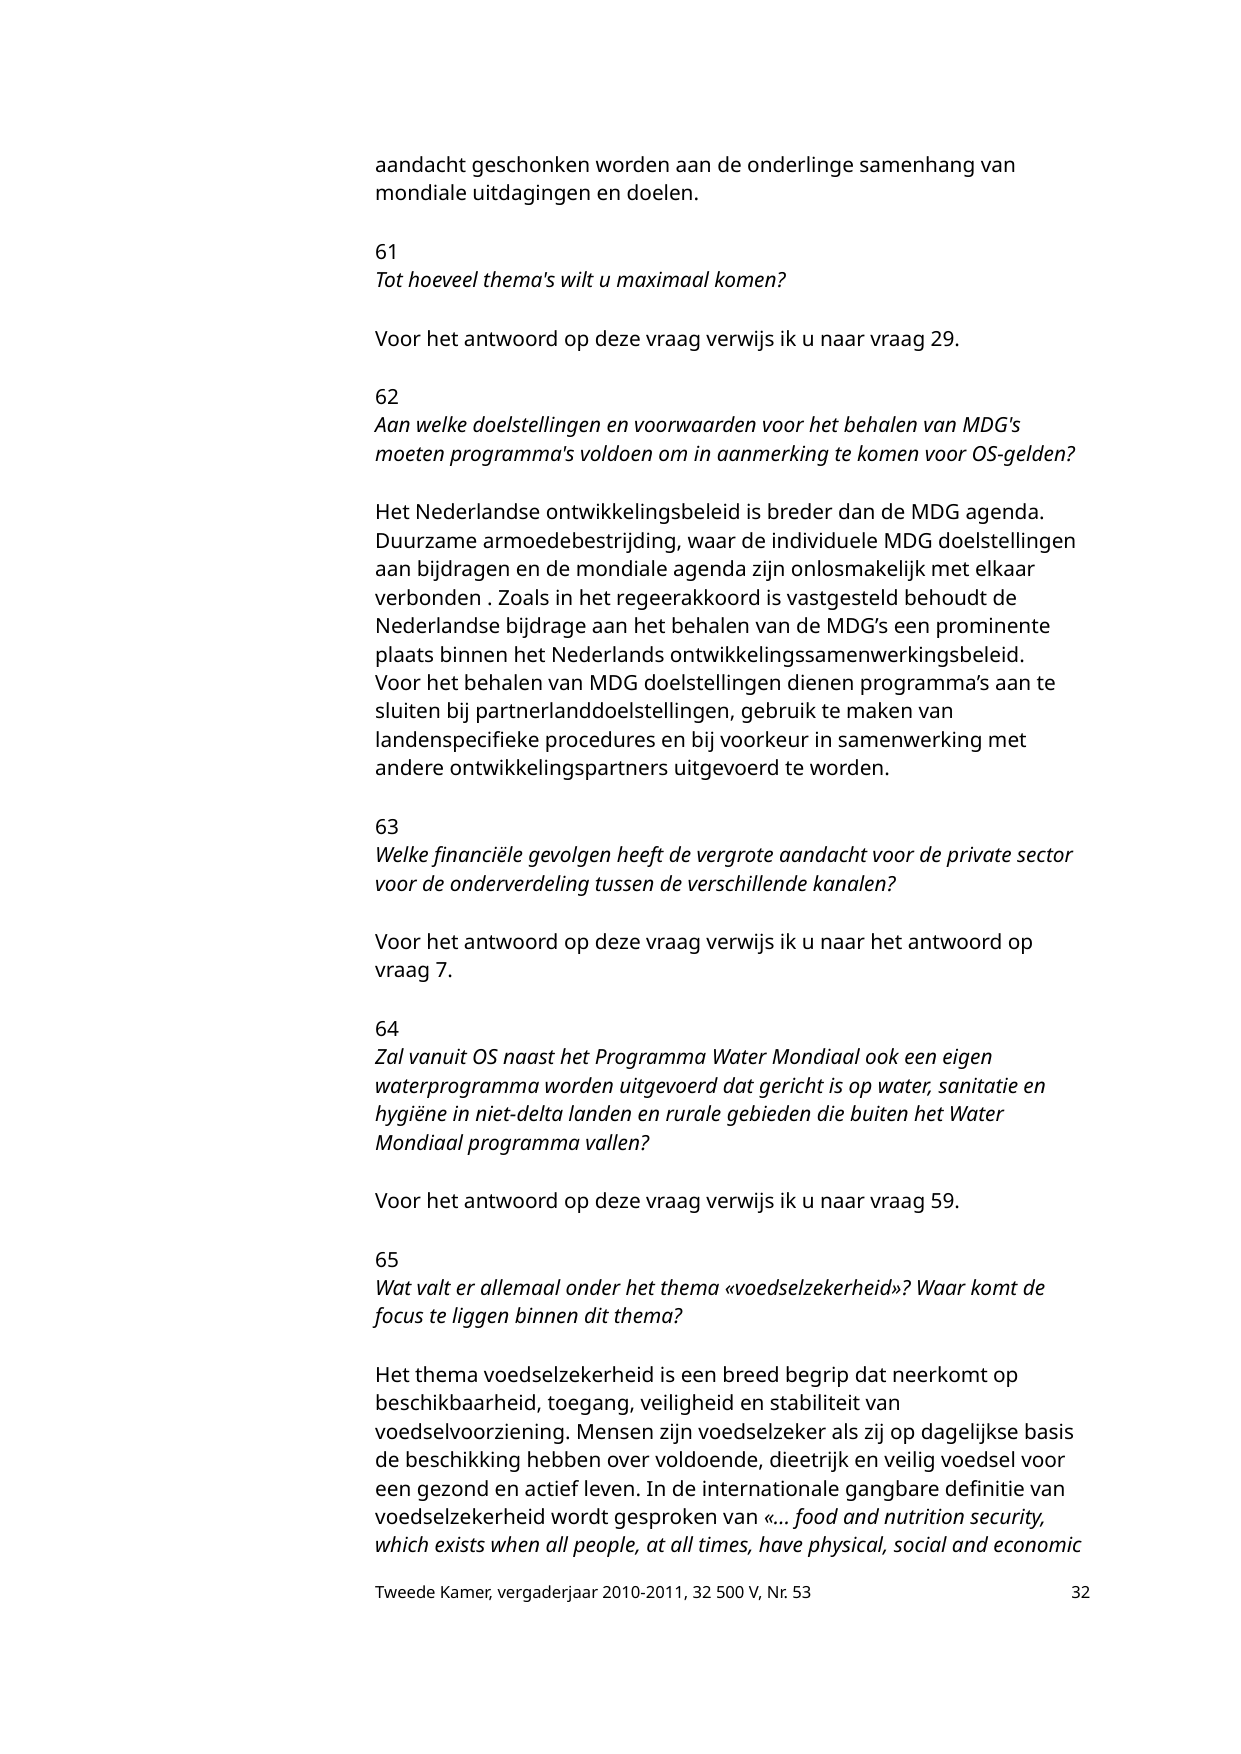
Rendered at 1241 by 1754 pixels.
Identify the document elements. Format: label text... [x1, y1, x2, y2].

text Zal vanuit OS naast het Programma Water Mondiaal ook een eigen waterprogramma worden uitgevoerd dat gericht is op water, sanitatie en hygiëne in niet-delta landen en rurale gebieden die buiten het Water Mondiaal programma vallen? [375, 1042, 1090, 1156]
text aandacht geschonken worden aan de onderlinge samenhang van mondiale uitdagingen en doelen. [375, 150, 1090, 207]
text Aan welke doelstellingen en voorwaarden voor het behalen van MDG's moeten programma's voldoen om in aanmerking te komen voor OS-gelden? [375, 411, 1090, 467]
text 65 [375, 1245, 1090, 1273]
text Wat valt er allemaal onder het thema «voedselzekerheid»? Waar komt de focus te liggen binnen dit thema? [375, 1273, 1090, 1330]
text Voor het antwoord op deze vraag verwijs ik u naar vraag 29. [375, 324, 1090, 352]
text Voor het behalen van MDG doelstellingen dienen programma’s aan te sluiten bij partnerlanddoelstellingen, gebruik te maken van landenspecifieke procedures en bij voorkeur in samenwerking met andere ontwikkelingspartners uitgevoerd te worden. [375, 668, 1090, 782]
text Het thema voedselzekerheid is een breed begrip dat neerkomt op beschikbaarheid, toegang, veiligheid en stabiliteit van voedselvoorziening. Mensen zijn voedselzeker als zij op dagelijkse basis de beschikking hebben over voldoende, dieetrijk en veilig voedsel voor een gezond en actief leven. In de internationale gangbare definitie van voedselzekerheid wordt gesproken van «... food and nutrition security, which exists when all people, at all times, have physical, social and economic [375, 1360, 1090, 1559]
text 62 [375, 382, 1090, 411]
text Voor het antwoord op deze vraag verwijs ik u naar het antwoord op vraag 7. [375, 927, 1090, 984]
text Het Nederlandse ontwikkelingsbeleid is breder dan de MDG agenda. Duurzame armoedebestrijding, waar de individuele MDG doelstellingen aan bijdragen en de mondiale agenda zijn onlosmakelijk met elkaar verbonden . Zoals in het regeerakkoord is vastgesteld behoudt de Nederlandse bijdrage aan het behalen van de MDG’s een prominente plaats binnen het Nederlands ontwikkelingssamenwerkingsbeleid. [375, 497, 1090, 668]
text Welke financiële gevolgen heeft de vergrote aandacht voor de private sector voor de onderverdeling tussen de verschillende kanalen? [375, 840, 1090, 897]
text Voor het antwoord op deze vraag verwijs ik u naar vraag 59. [375, 1186, 1090, 1215]
text 64 [375, 1014, 1090, 1042]
text 61 [375, 237, 1090, 265]
text Tot hoeveel thema's wilt u maximaal komen? [375, 265, 1090, 294]
text 63 [375, 812, 1090, 840]
